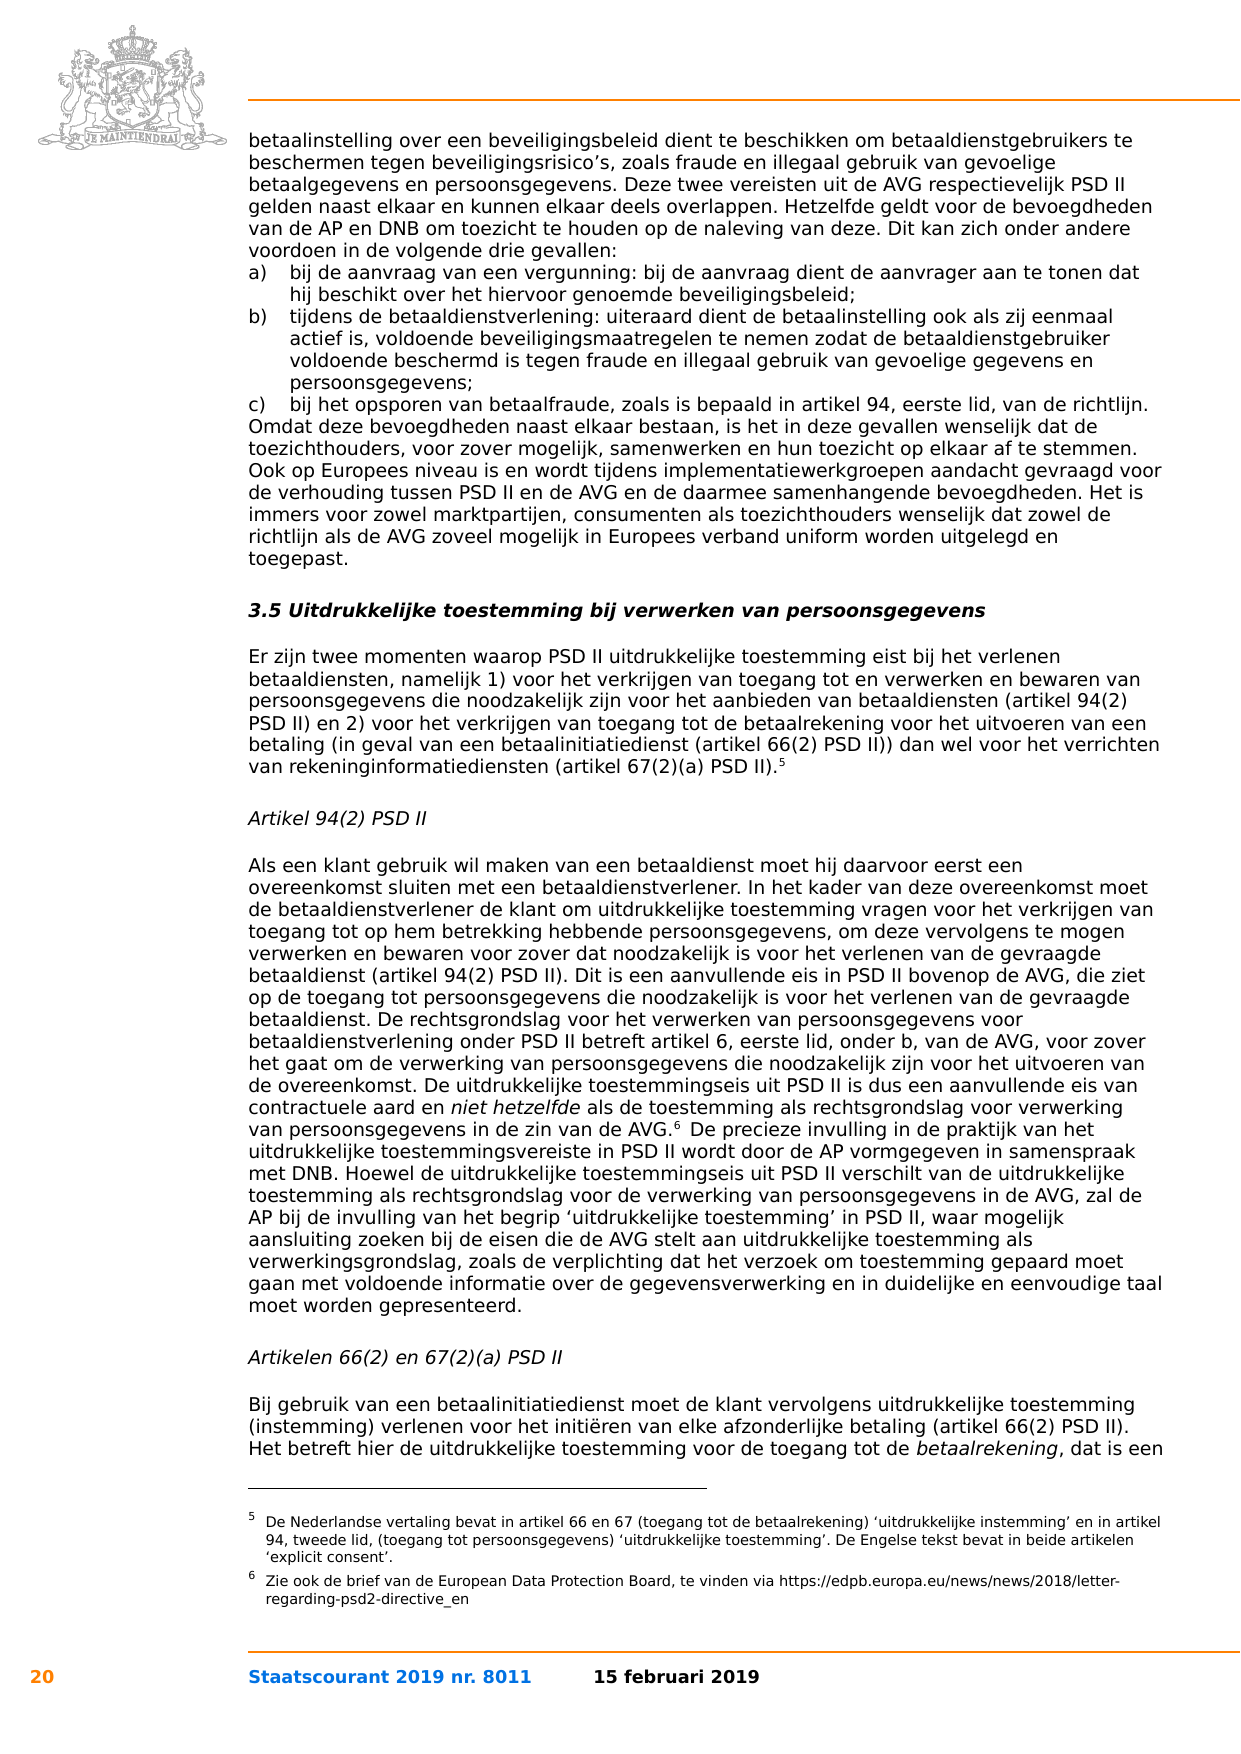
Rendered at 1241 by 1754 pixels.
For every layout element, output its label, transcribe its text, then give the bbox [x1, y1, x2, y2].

subtitle 3.5 Uitdrukkelijke toestemming bij verwerken van persoonsgegevens [248, 599, 1163, 621]
text b) tijdens de betaaldienstverlening: uiteraard dient de betaalinstelling ook als zij eenmaal actief is, voldoende beveiligingsmaatregelen te nemen zodat de betaaldienstgebruiker voldoende beschermd is tegen fraude en illegaal gebruik van gevoelige gegevens en persoonsgegevens; [248, 306, 1163, 394]
text Er zijn twee momenten waarop PSD II uitdrukkelijke toestemming eist bij het verlenen betaaldiensten, namelijk 1) voor het verkrijgen van toegang tot en verwerken en bewaren van persoonsgegevens die noodzakelijk zijn voor het aanbieden van betaaldiensten (artikel 94(2) PSD II) en 2) voor het verkrijgen van toegang tot de betaalrekening voor het uitvoeren van een betaling (in geval van een betaalinitiatiedienst (artikel 66(2) PSD II)) dan wel voor het verrichten van rekeninginformatiediensten (artikel 67(2)(a) PSD II). [248, 646, 1163, 778]
subtitle Artikelen 66(2) en 67(2)(a) PSD II [248, 1347, 1163, 1369]
text Zie ook de brief van de European Data Protection Board, te vinden via https://edpb.europa.eu/news/news/2018/letter-regarding-psd2-directive_en [248, 1569, 1163, 1608]
text a) bij de aanvraag van een vergunning: bij de aanvraag dient de aanvrager aan te tonen dat hij beschikt over het hiervoor genoemde beveiligingsbeleid; [248, 262, 1163, 306]
text c) bij het opsporen van betaalfraude, zoals is bepaald in artikel 94, eerste lid, van de richtlijn. [248, 394, 1163, 416]
subtitle Artikel 94(2) PSD II [248, 808, 1163, 830]
text Bij gebruik van een betaalinitiatiedienst moet de klant vervolgens uitdrukkelijke toestemming (instemming) verlenen voor het initiëren van elke afzonderlijke betaling (artikel 66(2) PSD II). Het betreft hier de uitdrukkelijke toestemming voor de toegang tot de betaalrekening, dat is een [248, 1394, 1163, 1460]
text Als een klant gebruik wil maken van een betaaldienst moet hij daarvoor eerst een overeenkomst sluiten met een betaaldienstverlener. In het kader van deze overeenkomst moet de betaaldienstverlener de klant om uitdrukkelijke toestemming vragen voor het verkrijgen van toegang tot op hem betrekking hebbende persoonsgegevens, om deze vervolgens te mogen verwerken en bewaren voor zover dat noodzakelijk is voor het verlenen van de gevraagde betaaldienst (artikel 94(2) PSD II). Dit is een aanvullende eis in PSD II bovenop de AVG, die ziet op de toegang tot persoonsgegevens die noodzakelijk is voor het verlenen van de gevraagde betaaldienst. De rechtsgrondslag voor het verwerken van persoonsgegevens voor betaaldienstverlening onder PSD II betreft artikel 6, eerste lid, onder b, van de AVG, voor zover het gaat om de verwerking van persoonsgegevens die noodzakelijk zijn voor het uitvoeren van de overeenkomst. De uitdrukkelijke toestemmingseis uit PSD II is dus een aanvullende eis van contractuele aard en niet hetzelfde als de toestemming als rechtsgrondslag voor verwerking van persoonsgegevens in de zin van de AVG. De precieze invulling in de praktijk van het uitdrukkelijke toestemmingsvereiste in PSD II wordt door de AP vormgegeven in samenspraak met DNB. Hoewel de uitdrukkelijke toestemmingseis uit PSD II verschilt van de uitdrukkelijke toestemming als rechtsgrondslag voor de verwerking van persoonsgegevens in de AVG, zal de AP bij de invulling van het begrip ‘uitdrukkelijke toestemming’ in PSD II, waar mogelijk aansluiting zoeken bij de eisen die de AVG stelt aan uitdrukkelijke toestemming als verwerkingsgrondslag, zoals de verplichting dat het verzoek om toestemming gepaard moet gaan met voldoende informatie over de gegevensverwerking en in duidelijke en eenvoudige taal moet worden gepresenteerd. [248, 855, 1163, 1317]
text Omdat deze bevoegdheden naast elkaar bestaan, is het in deze gevallen wenselijk dat de toezichthouders, voor zover mogelijk, samenwerken en hun toezicht op elkaar af te stemmen. Ook op Europees niveau is en wordt tijdens implementatiewerkgroepen aandacht gevraagd voor de verhouding tussen PSD II en de AVG en de daarmee samenhangende bevoegdheden. Het is immers voor zowel marktpartijen, consumenten als toezichthouders wenselijk dat zowel de richtlijn als de AVG zoveel mogelijk in Europees verband uniform worden uitgelegd en toegepast. [248, 416, 1163, 569]
picture [38, 25, 227, 150]
text betaalinstelling over een beveiligingsbeleid dient te beschikken om betaaldienstgebruikers te beschermen tegen beveiligingsrisico’s, zoals fraude en illegaal gebruik van gevoelige betaalgegevens en persoonsgegevens. Deze twee vereisten uit de AVG respectievelijk PSD II gelden naast elkaar en kunnen elkaar deels overlappen. Hetzelfde geldt voor de bevoegdheden van de AP en DNB om toezicht te houden op de naleving van deze. Dit kan zich onder andere voordoen in de volgende drie gevallen: [248, 130, 1163, 262]
text De Nederlandse vertaling bevat in artikel 66 en 67 (toegang tot de betaalrekening) ‘uitdrukkelijke instemming’ en in artikel 94, tweede lid, (toegang tot persoonsgegevens) ‘uitdrukkelijke toestemming’. De Engelse tekst bevat in beide artikelen ‘explicit consent’. [248, 1510, 1163, 1566]
